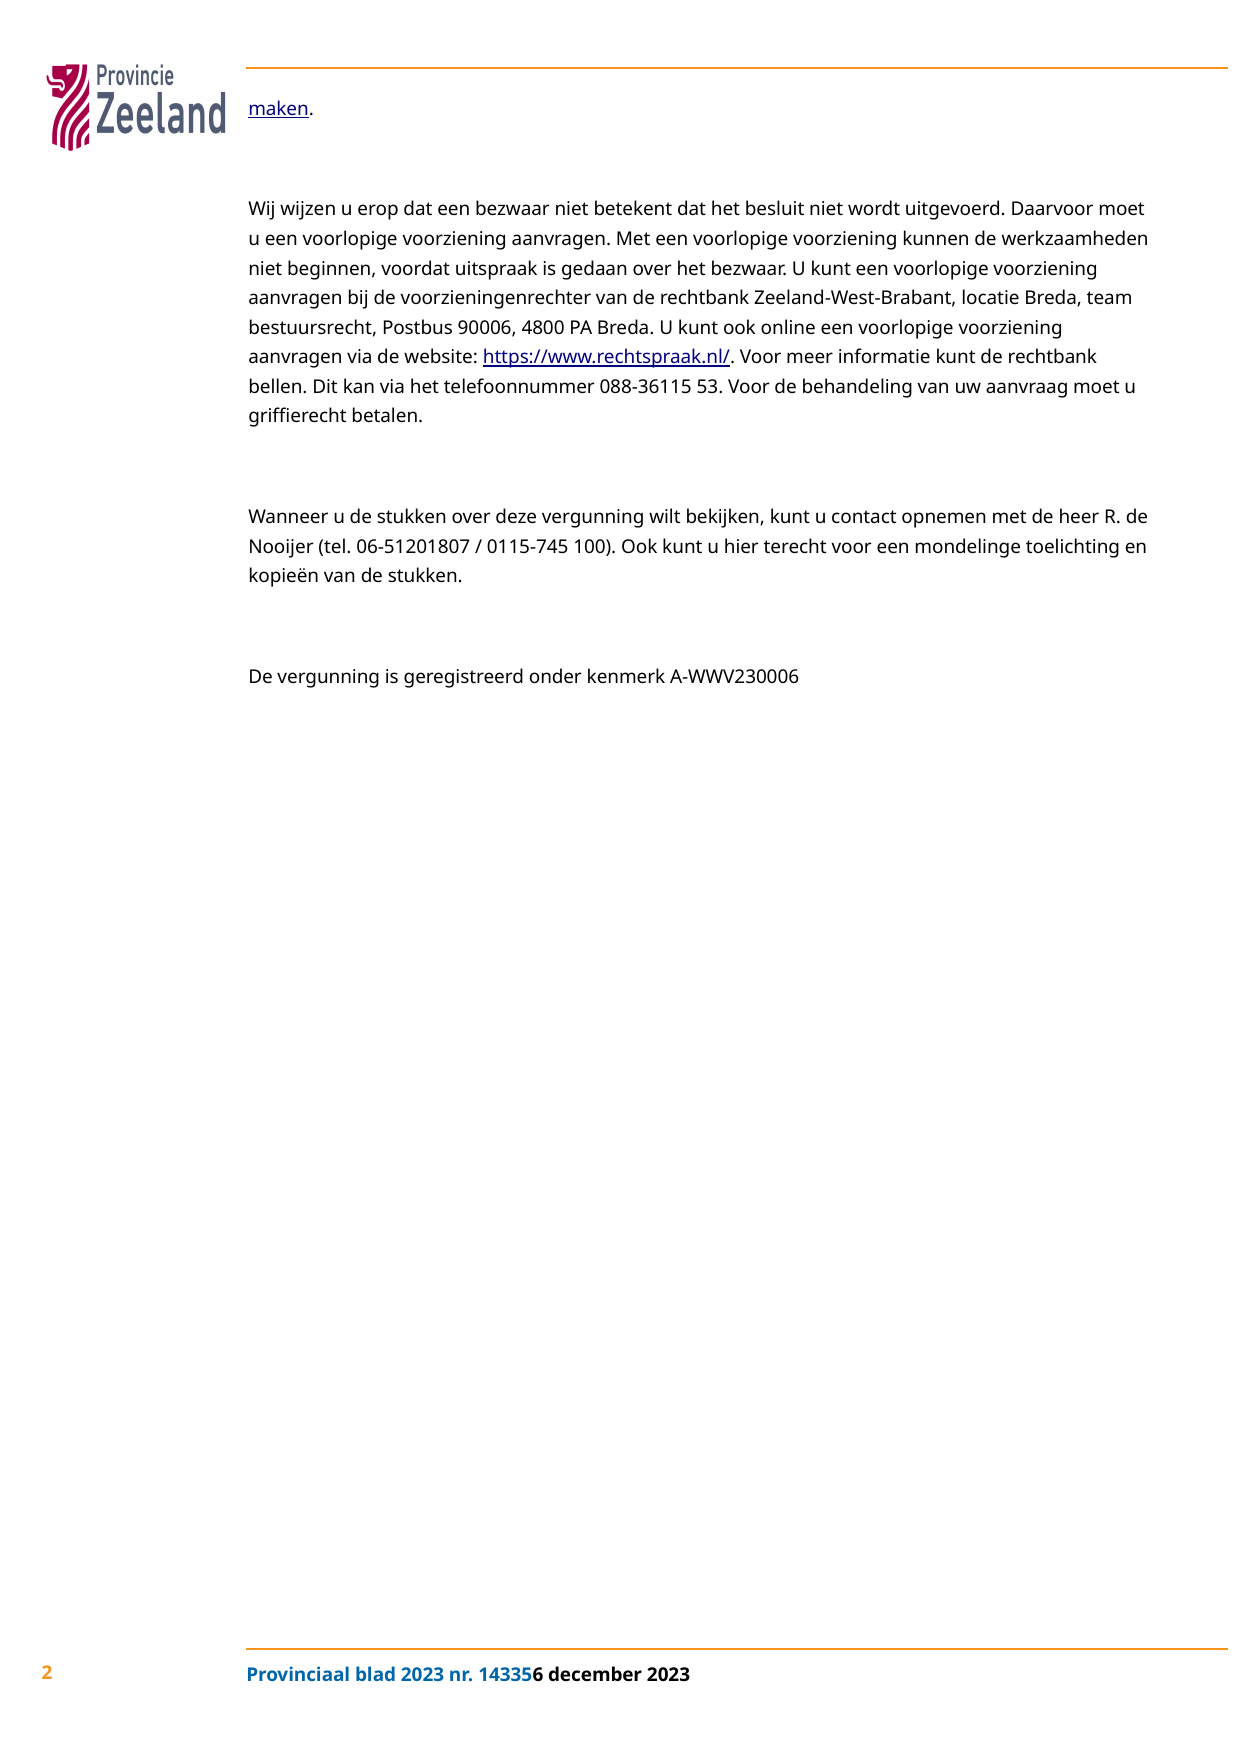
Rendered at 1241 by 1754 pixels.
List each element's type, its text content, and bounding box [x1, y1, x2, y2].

text Wij wijzen u erop dat een bezwaar niet betekent dat het besluit niet wordt uitgevoerd. Daarvoor moet u een voorlopige voorziening aanvragen. Met een voorlopige voorziening kunnen de werkzaamheden niet beginnen, voordat uitspraak is gedaan over het bezwaar. U kunt een voorlopige voorziening aanvragen bij de voorzieningenrechter van de rechtbank Zeeland-West-Brabant, locatie Breda, team bestuursrecht, Postbus 90006, 4800 PA Breda. U kunt ook online een voorlopige voorziening aanvragen via de website: https://www.rechtspraak.nl/. Voor meer informatie kunt de rechtbank bellen. Dit kan via het telefoonnummer 088-36115 53. Voor de behandeling van uw aanvraag moet u griffierecht betalen. [248, 196, 1152, 428]
text Wanneer u de stukken over deze vergunning wilt bekijken, kunt u contact opnemen met de heer R. de Nooijer (tel. 06-51201807 / 0115-745 100). Ook kunt u hier terecht voor een mondelinge toelichting en kopieën van de stukken. [248, 503, 1152, 588]
text maken. [248, 95, 1152, 121]
picture [41, 47, 231, 172]
text De vergunning is geregistreerd onder kenmerk A-WWV230006 [248, 663, 1152, 689]
